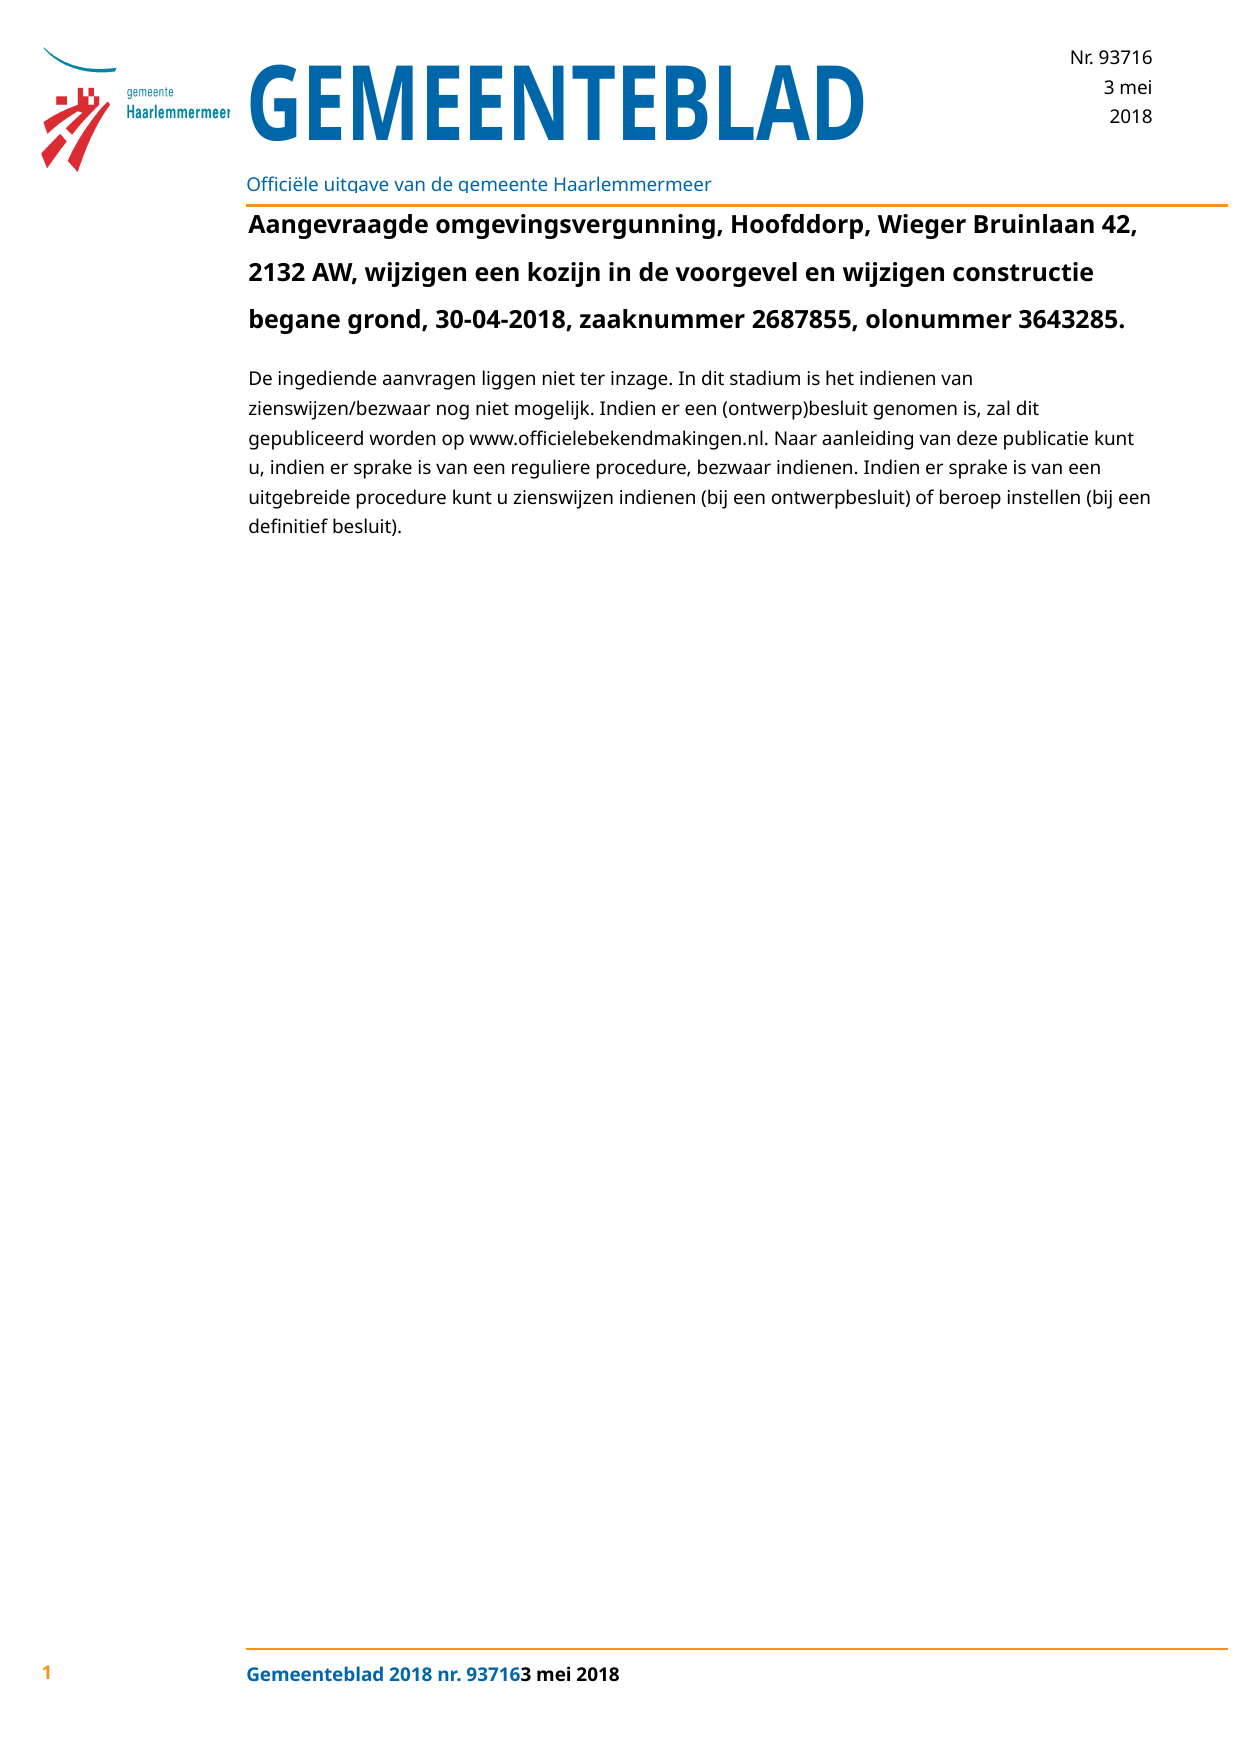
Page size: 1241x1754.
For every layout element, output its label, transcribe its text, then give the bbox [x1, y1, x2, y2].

picture [41, 47, 231, 172]
text De ingediende aanvragen liggen niet ter inzage. In dit stadium is het indienen van zienswijzen/bezwaar nog niet mogelijk. Indien er een (ontwerp)besluit genomen is, zal dit gepubliceerd worden op www.officielebekendmakingen.nl. Naar aanleiding van deze publicatie kunt u, indien er sprake is van een reguliere procedure, bezwaar indienen. Indien er sprake is van een uitgebreide procedure kunt u zienswijzen indienen (bij een ontwerpbesluit) of beroep instellen (bij een definitief besluit). [248, 366, 1152, 539]
text Aangevraagde omgevingsvergunning, Hoofddorp, Wieger Bruinlaan 42, 2132 AW, wijzigen een kozijn in de voorgevel en wijzigen constructie begane grond, 30-04-2018, zaaknummer 2687855, olonummer 3643285. [248, 207, 1152, 336]
